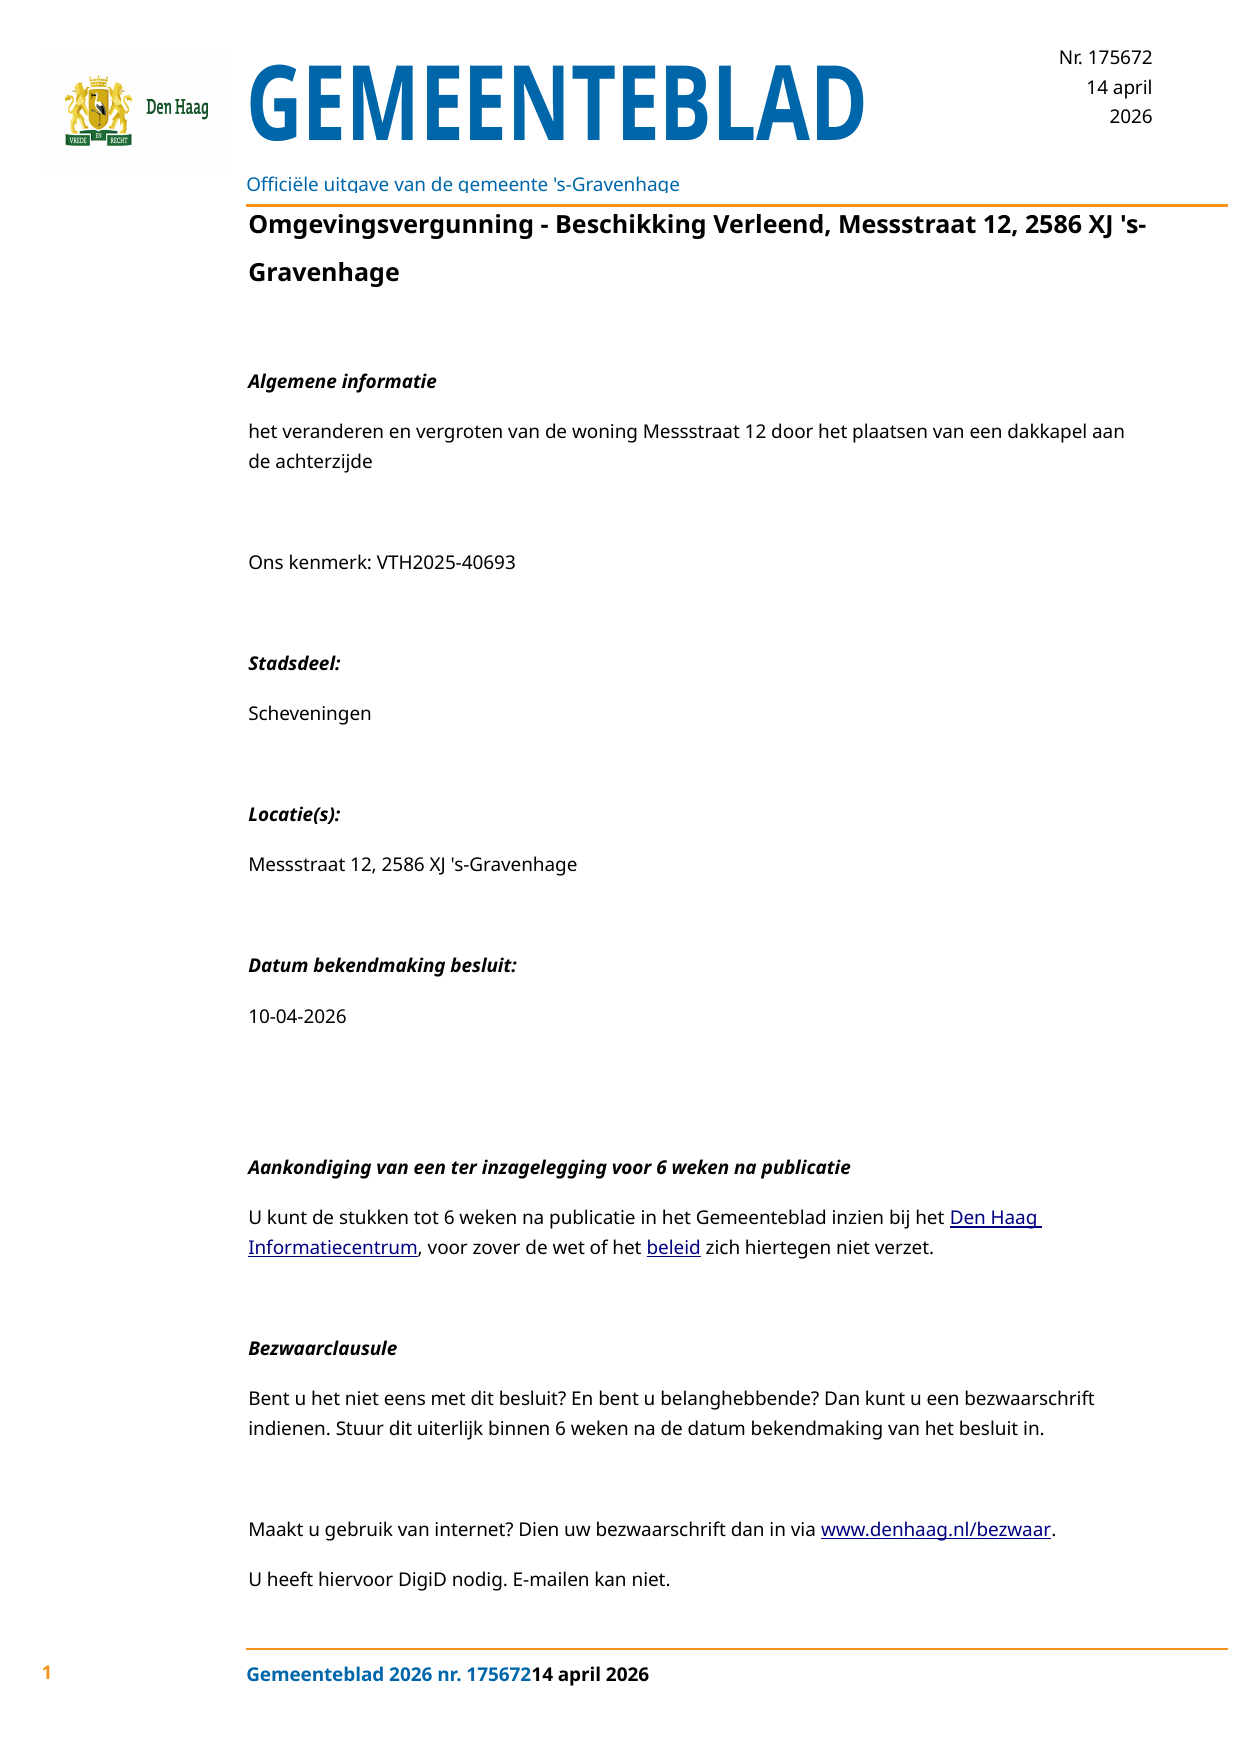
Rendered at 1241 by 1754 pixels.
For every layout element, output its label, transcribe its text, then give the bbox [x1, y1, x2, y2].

text Ons kenmerk: VTH2025-40693 [248, 549, 1152, 575]
text Algemene informatie [248, 368, 1152, 394]
text Bent u het niet eens met dit besluit? En bent u belanghebbende? Dan kunt u een bezwaarschrift indienen. Stuur dit uiterlijk binnen 6 weken na de datum bekendmaking van het besluit in. [248, 1385, 1152, 1441]
text Messstraat 12, 2586 XJ 's-Gravenhage [248, 852, 1152, 877]
text Maakt u gebruik van internet? Dien uw bezwaarschrift dan in via www.denhaag.nl/bezwaar. [248, 1516, 1152, 1542]
text Aankondiging van een ter inzagelegging voor 6 weken na publicatie [248, 1154, 1152, 1180]
text Omgevingsvergunning - Beschikking Verleend, Messstraat 12, 2586 XJ 's-Gravenhage [248, 207, 1152, 288]
text Scheveningen [248, 700, 1152, 726]
text U heeft hiervoor DigiD nodig. E-mailen kan niet. [248, 1566, 1152, 1592]
text Bezwaarclausule [248, 1335, 1152, 1361]
text Locatie(s): [248, 801, 1152, 827]
text 10-04-2026 [248, 1003, 1152, 1029]
text U kunt de stukken tot 6 weken na publicatie in het Gemeenteblad inzien bij het Den Haag Informatiecentrum, voor zover de wet of het beleid zich hiertegen niet verzet. [248, 1204, 1152, 1260]
text Stadsdeel: [248, 650, 1152, 676]
picture [41, 47, 231, 172]
text Datum bekendmaking besluit: [248, 952, 1152, 978]
text het veranderen en vergroten van de woning Messstraat 12 door het plaatsen van een dakkapel aan de achterzijde [248, 419, 1152, 474]
